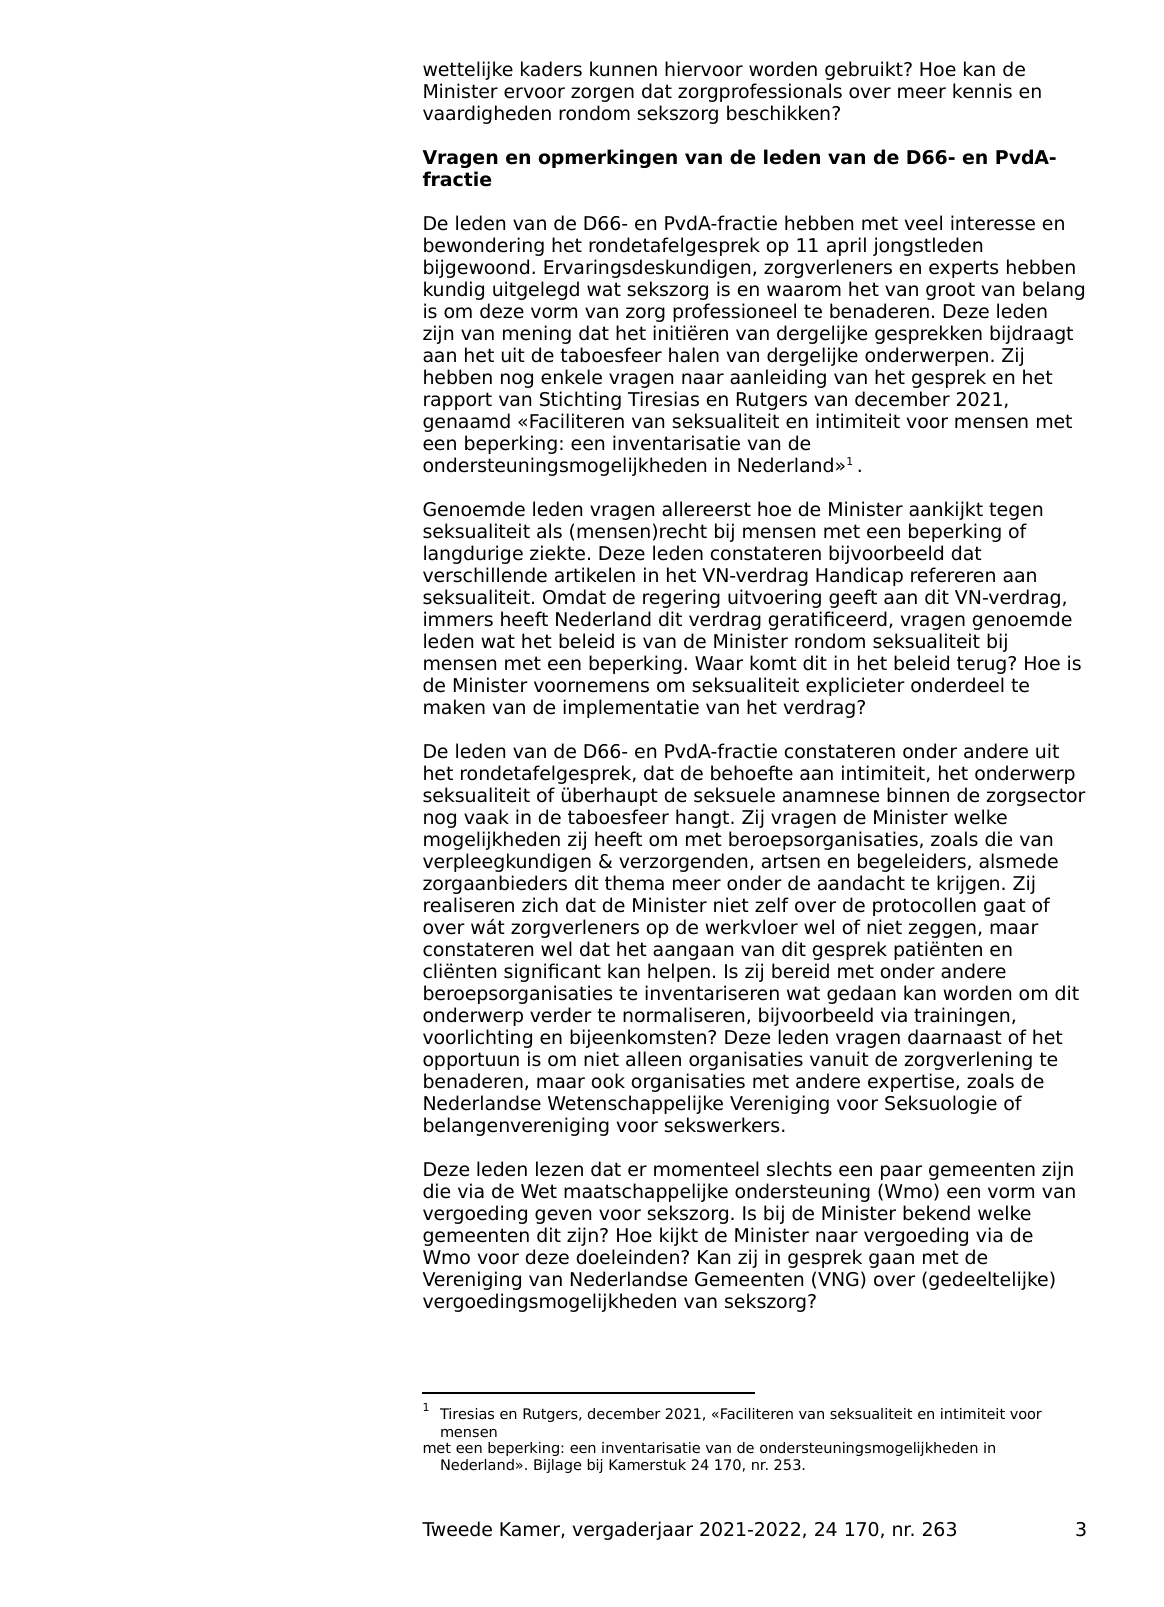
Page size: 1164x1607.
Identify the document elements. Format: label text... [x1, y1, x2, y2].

text De leden van de D66- en PvdA-fractie hebben met veel interesse en bewondering het rondetafelgesprek op 11 april jongstleden bijgewoond. Ervaringsdeskundigen, zorgverleners en experts hebben kundig uitgelegd wat sekszorg is en waarom het van groot van belang is om deze vorm van zorg professioneel te benaderen. Deze leden zijn van mening dat het initiëren van dergelijke gesprekken bijdraagt aan het uit de taboesfeer halen van dergelijke onderwerpen. Zij hebben nog enkele vragen naar aanleiding van het gesprek en het rapport van Stichting Tiresias en Rutgers van december 2021, genaamd «Faciliteren van seksualiteit en intimiteit voor mensen met een beperking: een inventarisatie van de ondersteuningsmogelijkheden in Nederland». [422, 213, 1087, 477]
text Deze leden lezen dat er momenteel slechts een paar gemeenten zijn die via de Wet maatschappelijke ondersteuning (Wmo) een vorm van vergoeding geven voor sekszorg. Is bij de Minister bekend welke gemeenten dit zijn? Hoe kijkt de Minister naar vergoeding via de Wmo voor deze doeleinden? Kan zij in gesprek gaan met de Vereniging van Nederlandse Gemeenten (VNG) over (gedeeltelijke) vergoedingsmogelijkheden van sekszorg? [422, 1159, 1087, 1313]
text wettelijke kaders kunnen hiervoor worden gebruikt? Hoe kan de Minister ervoor zorgen dat zorgprofessionals over meer kennis en vaardigheden rondom sekszorg beschikken? [422, 59, 1087, 125]
text met een beperking: een inventarisatie van de ondersteuningsmogelijkheden in Nederland». Bijlage bij Kamerstuk 24 170, nr. 253. [422, 1441, 1087, 1474]
text De leden van de D66- en PvdA-fractie constateren onder andere uit het rondetafelgesprek, dat de behoefte aan intimiteit, het onderwerp seksualiteit of überhaupt de seksuele anamnese binnen de zorgsector nog vaak in de taboesfeer hangt. Zij vragen de Minister welke mogelijkheden zij heeft om met beroepsorganisaties, zoals die van verpleegkundigen & verzorgenden, artsen en begeleiders, alsmede zorgaanbieders dit thema meer onder de aandacht te krijgen. Zij realiseren zich dat de Minister niet zelf over de protocollen gaat of over wát zorgverleners op de werkvloer wel of niet zeggen, maar constateren wel dat het aangaan van dit gesprek patiënten en cliënten significant kan helpen. Is zij bereid met onder andere beroepsorganisaties te inventariseren wat gedaan kan worden om dit onderwerp verder te normaliseren, bijvoorbeeld via trainingen, voorlichting en bijeenkomsten? Deze leden vragen daarnaast of het opportuun is om niet alleen organisaties vanuit de zorgverlening te benaderen, maar ook organisaties met andere expertise, zoals de Nederlandse Wetenschappelijke Vereniging voor Seksuologie of belangenvereniging voor sekswerkers. [422, 741, 1087, 1137]
text Tiresias en Rutgers, december 2021, «Faciliteren van seksualiteit en intimiteit voor mensen [422, 1402, 1087, 1441]
text Genoemde leden vragen allereerst hoe de Minister aankijkt tegen seksualiteit als (mensen)recht bij mensen met een beperking of langdurige ziekte. Deze leden constateren bijvoorbeeld dat verschillende artikelen in het VN-verdrag Handicap refereren aan seksualiteit. Omdat de regering uitvoering geeft aan dit VN-verdrag, immers heeft Nederland dit verdrag geratificeerd, vragen genoemde leden wat het beleid is van de Minister rondom seksualiteit bij mensen met een beperking. Waar komt dit in het beleid terug? Hoe is de Minister voornemens om seksualiteit explicieter onderdeel te maken van de implementatie van het verdrag? [422, 499, 1087, 719]
subtitle Vragen en opmerkingen van de leden van de D66- en PvdA-fractie [422, 147, 1087, 191]
